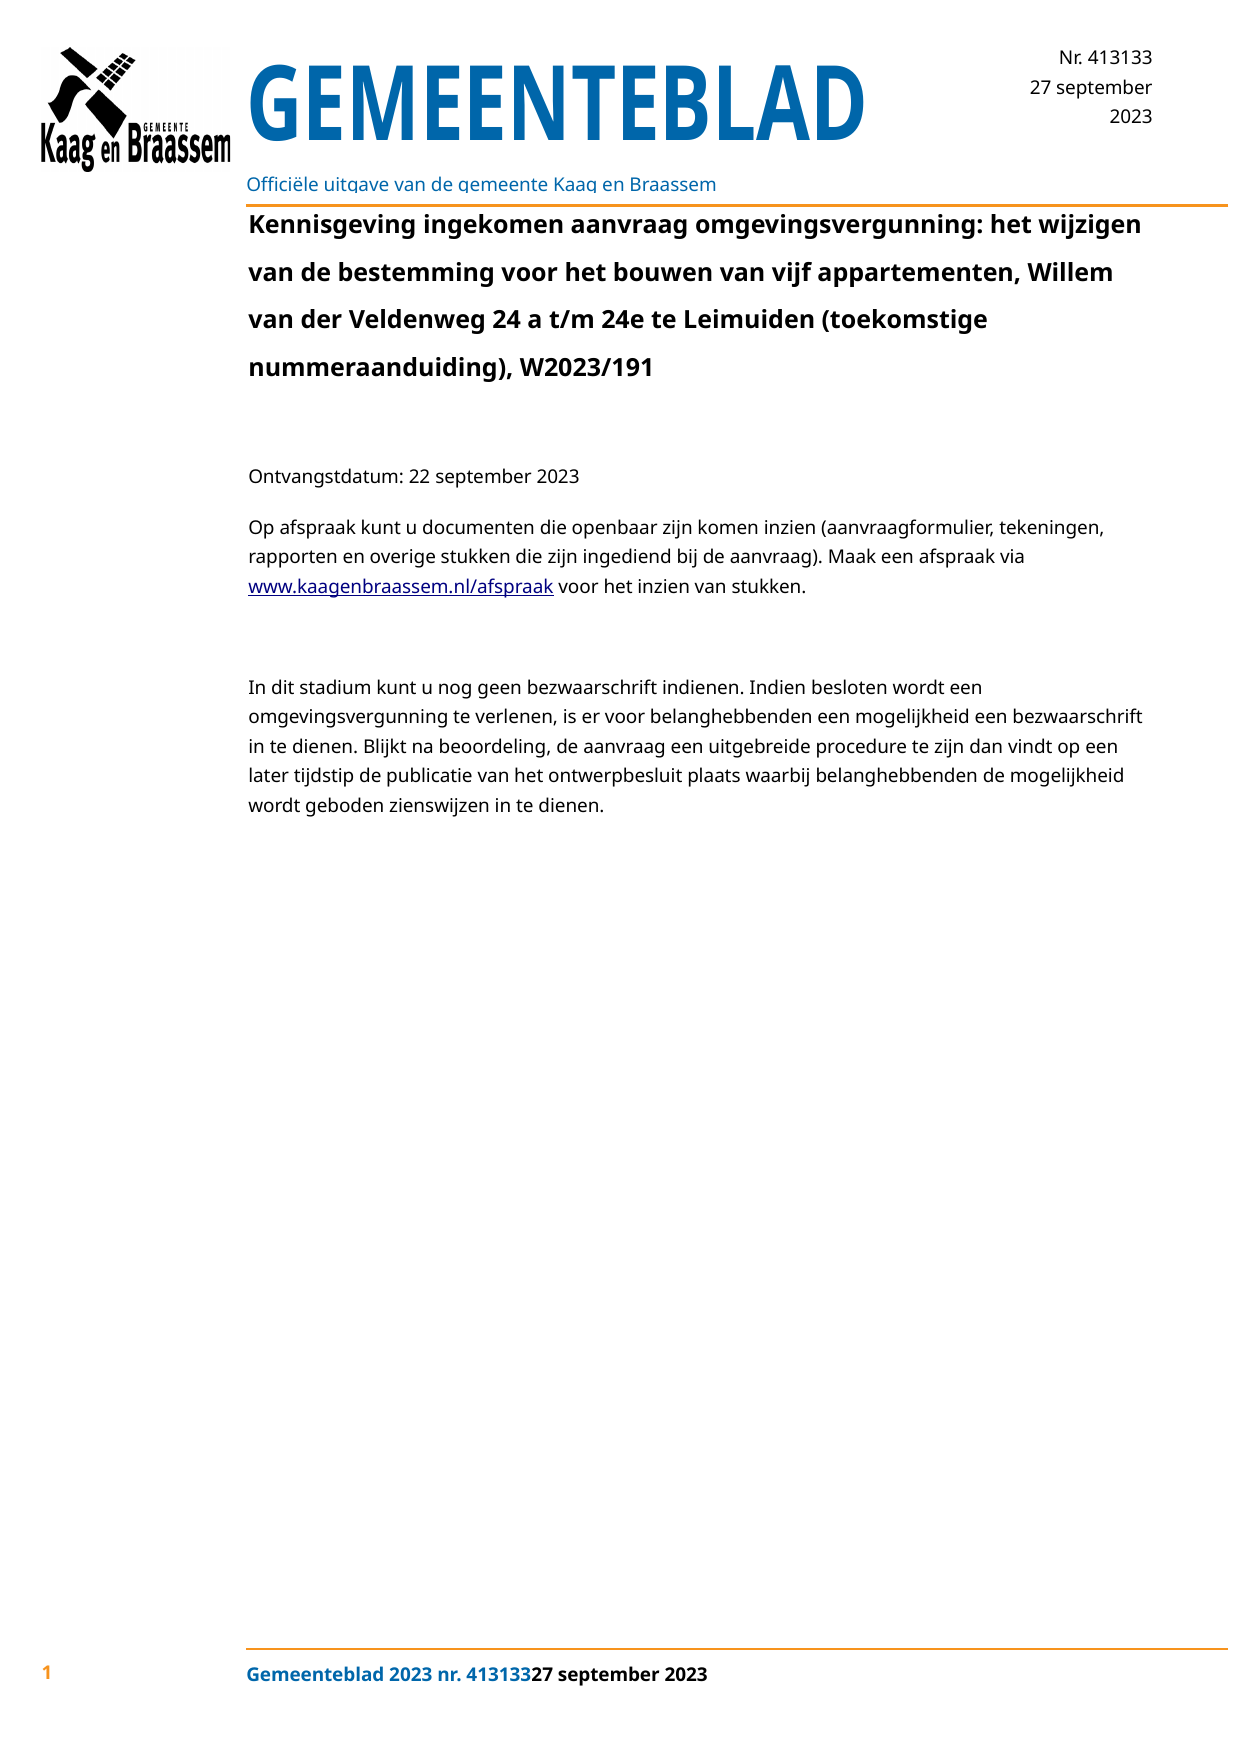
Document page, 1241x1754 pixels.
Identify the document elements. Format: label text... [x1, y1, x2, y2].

text Ontvangstdatum: 22 september 2023 [248, 463, 1152, 489]
text Kennisgeving ingekomen aanvraag omgevingsvergunning: het wijzigen van de bestemming voor het bouwen van vijf appartementen, Willem van der Veldenweg 24 a t/m 24e te Leimuiden (toekomstige nummeraanduiding), W2023/191 [248, 207, 1152, 384]
text In dit stadium kunt u nog geen bezwaarschrift indienen. Indien besloten wordt een omgevingsvergunning te verlenen, is er voor belanghebbenden een mogelijkheid een bezwaarschrift in te dienen. Blijkt na beoordeling, de aanvraag een uitgebreide procedure te zijn dan vindt op een later tijdstip de publicatie van het ontwerpbesluit plaats waarbij belanghebbenden de mogelijkheid wordt geboden zienswijzen in te dienen. [248, 674, 1152, 818]
picture [41, 47, 231, 172]
text Op afspraak kunt u documenten die openbaar zijn komen inzien (aanvraagformulier, tekeningen, rapporten en overige stukken die zijn ingediend bij de aanvraag). Maak een afspraak via www.kaagenbraassem.nl/afspraak voor het inzien van stukken. [248, 514, 1152, 599]
